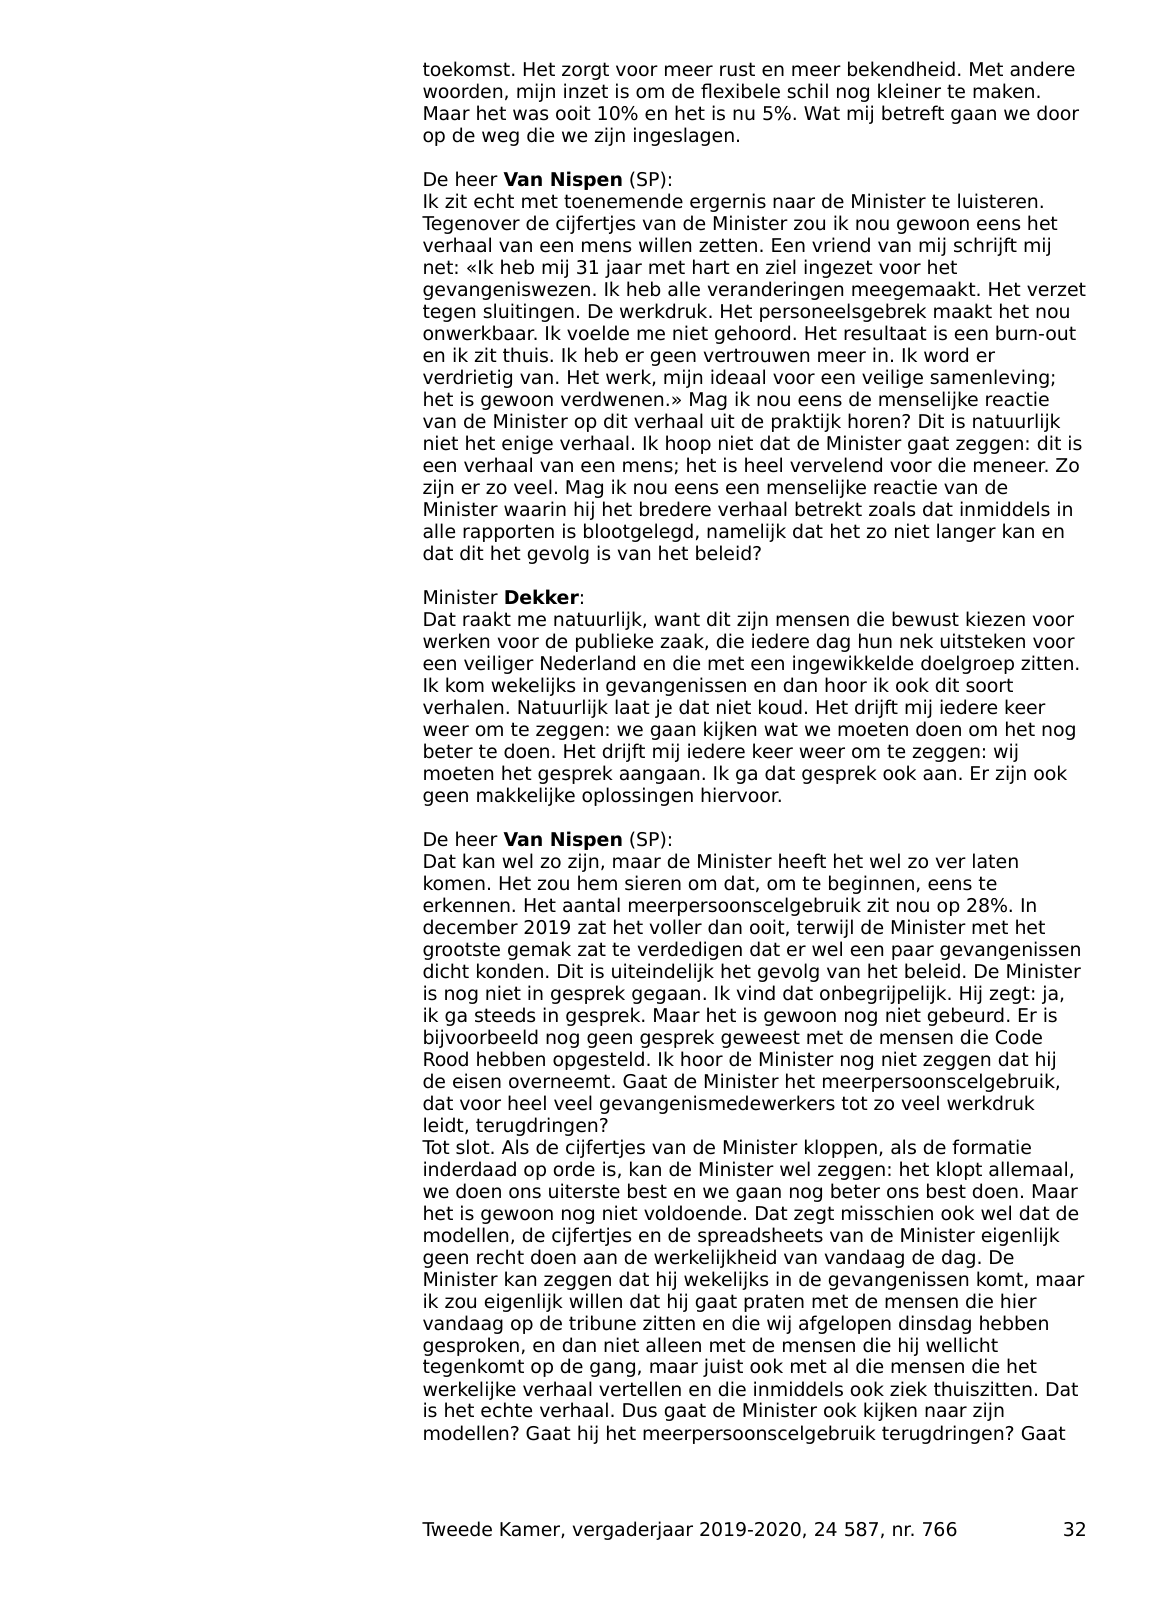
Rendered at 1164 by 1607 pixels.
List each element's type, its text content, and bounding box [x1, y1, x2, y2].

text Ik zit echt met toenemende ergernis naar de Minister te luisteren. Tegenover de cijfertjes van de Minister zou ik nou gewoon eens het verhaal van een mens willen zetten. Een vriend van mij schrijft mij net: «Ik heb mij 31 jaar met hart en ziel ingezet voor het gevangeniswezen. Ik heb alle veranderingen meegemaakt. Het verzet tegen sluitingen. De werkdruk. Het personeelsgebrek maakt het nou onwerkbaar. Ik voelde me niet gehoord. Het resultaat is een burn-out en ik zit thuis. Ik heb er geen vertrouwen meer in. Ik word er verdrietig van. Het werk, mijn ideaal voor een veilige samenleving; het is gewoon verdwenen.» Mag ik nou eens de menselijke reactie van de Minister op dit verhaal uit de praktijk horen? Dit is natuurlijk niet het enige verhaal. Ik hoop niet dat de Minister gaat zeggen: dit is een verhaal van een mens; het is heel vervelend voor die meneer. Zo zijn er zo veel. Mag ik nou eens een menselijke reactie van de Minister waarin hij het bredere verhaal betrekt zoals dat inmiddels in alle rapporten is blootgelegd, namelijk dat het zo niet langer kan en dat dit het gevolg is van het beleid? [422, 191, 1087, 565]
text Dat raakt me natuurlijk, want dit zijn mensen die bewust kiezen voor werken voor de publieke zaak, die iedere dag hun nek uitsteken voor een veiliger Nederland en die met een ingewikkelde doelgroep zitten. Ik kom wekelijks in gevangenissen en dan hoor ik ook dit soort verhalen. Natuurlijk laat je dat niet koud. Het drijft mij iedere keer weer om te zeggen: we gaan kijken wat we moeten doen om het nog beter te doen. Het drijft mij iedere keer weer om te zeggen: wij moeten het gesprek aangaan. Ik ga dat gesprek ook aan. Er zijn ook geen makkelijke oplossingen hiervoor. [422, 609, 1087, 807]
text De heer Van Nispen (SP): [422, 829, 1087, 851]
text toekomst. Het zorgt voor meer rust en meer bekendheid. Met andere woorden, mijn inzet is om de flexibele schil nog kleiner te maken. Maar het was ooit 10% en het is nu 5%. Wat mij betreft gaan we door op de weg die we zijn ingeslagen. [422, 59, 1087, 147]
text Tot slot. Als de cijfertjes van de Minister kloppen, als de formatie inderdaad op orde is, kan de Minister wel zeggen: het klopt allemaal, we doen ons uiterste best en we gaan nog beter ons best doen. Maar het is gewoon nog niet voldoende. Dat zegt misschien ook wel dat de modellen, de cijfertjes en de spreadsheets van de Minister eigenlijk geen recht doen aan de werkelijkheid van vandaag de dag. De Minister kan zeggen dat hij wekelijks in de gevangenissen komt, maar ik zou eigenlijk willen dat hij gaat praten met de mensen die hier vandaag op de tribune zitten en die wij afgelopen dinsdag hebben gesproken, en dan niet alleen met de mensen die hij wellicht tegenkomt op de gang, maar juist ook met al die mensen die het werkelijke verhaal vertellen en die inmiddels ook ziek thuiszitten. Dat is het echte verhaal. Dus gaat de Minister ook kijken naar zijn modellen? Gaat hij het meerpersoonscelgebruik terugdringen? Gaat [422, 1137, 1087, 1444]
text De heer Van Nispen (SP): [422, 169, 1087, 191]
text Minister Dekker: [422, 587, 1087, 609]
text Dat kan wel zo zijn, maar de Minister heeft het wel zo ver laten komen. Het zou hem sieren om dat, om te beginnen, eens te erkennen. Het aantal meerpersoonscelgebruik zit nou op 28%. In december 2019 zat het voller dan ooit, terwijl de Minister met het grootste gemak zat te verdedigen dat er wel een paar gevangenissen dicht konden. Dit is uiteindelijk het gevolg van het beleid. De Minister is nog niet in gesprek gegaan. Ik vind dat onbegrijpelijk. Hij zegt: ja, ik ga steeds in gesprek. Maar het is gewoon nog niet gebeurd. Er is bijvoorbeeld nog geen gesprek geweest met de mensen die Code Rood hebben opgesteld. Ik hoor de Minister nog niet zeggen dat hij de eisen overneemt. Gaat de Minister het meerpersoonscelgebruik, dat voor heel veel gevangenismedewerkers tot zo veel werkdruk leidt, terugdringen? [422, 851, 1087, 1137]
